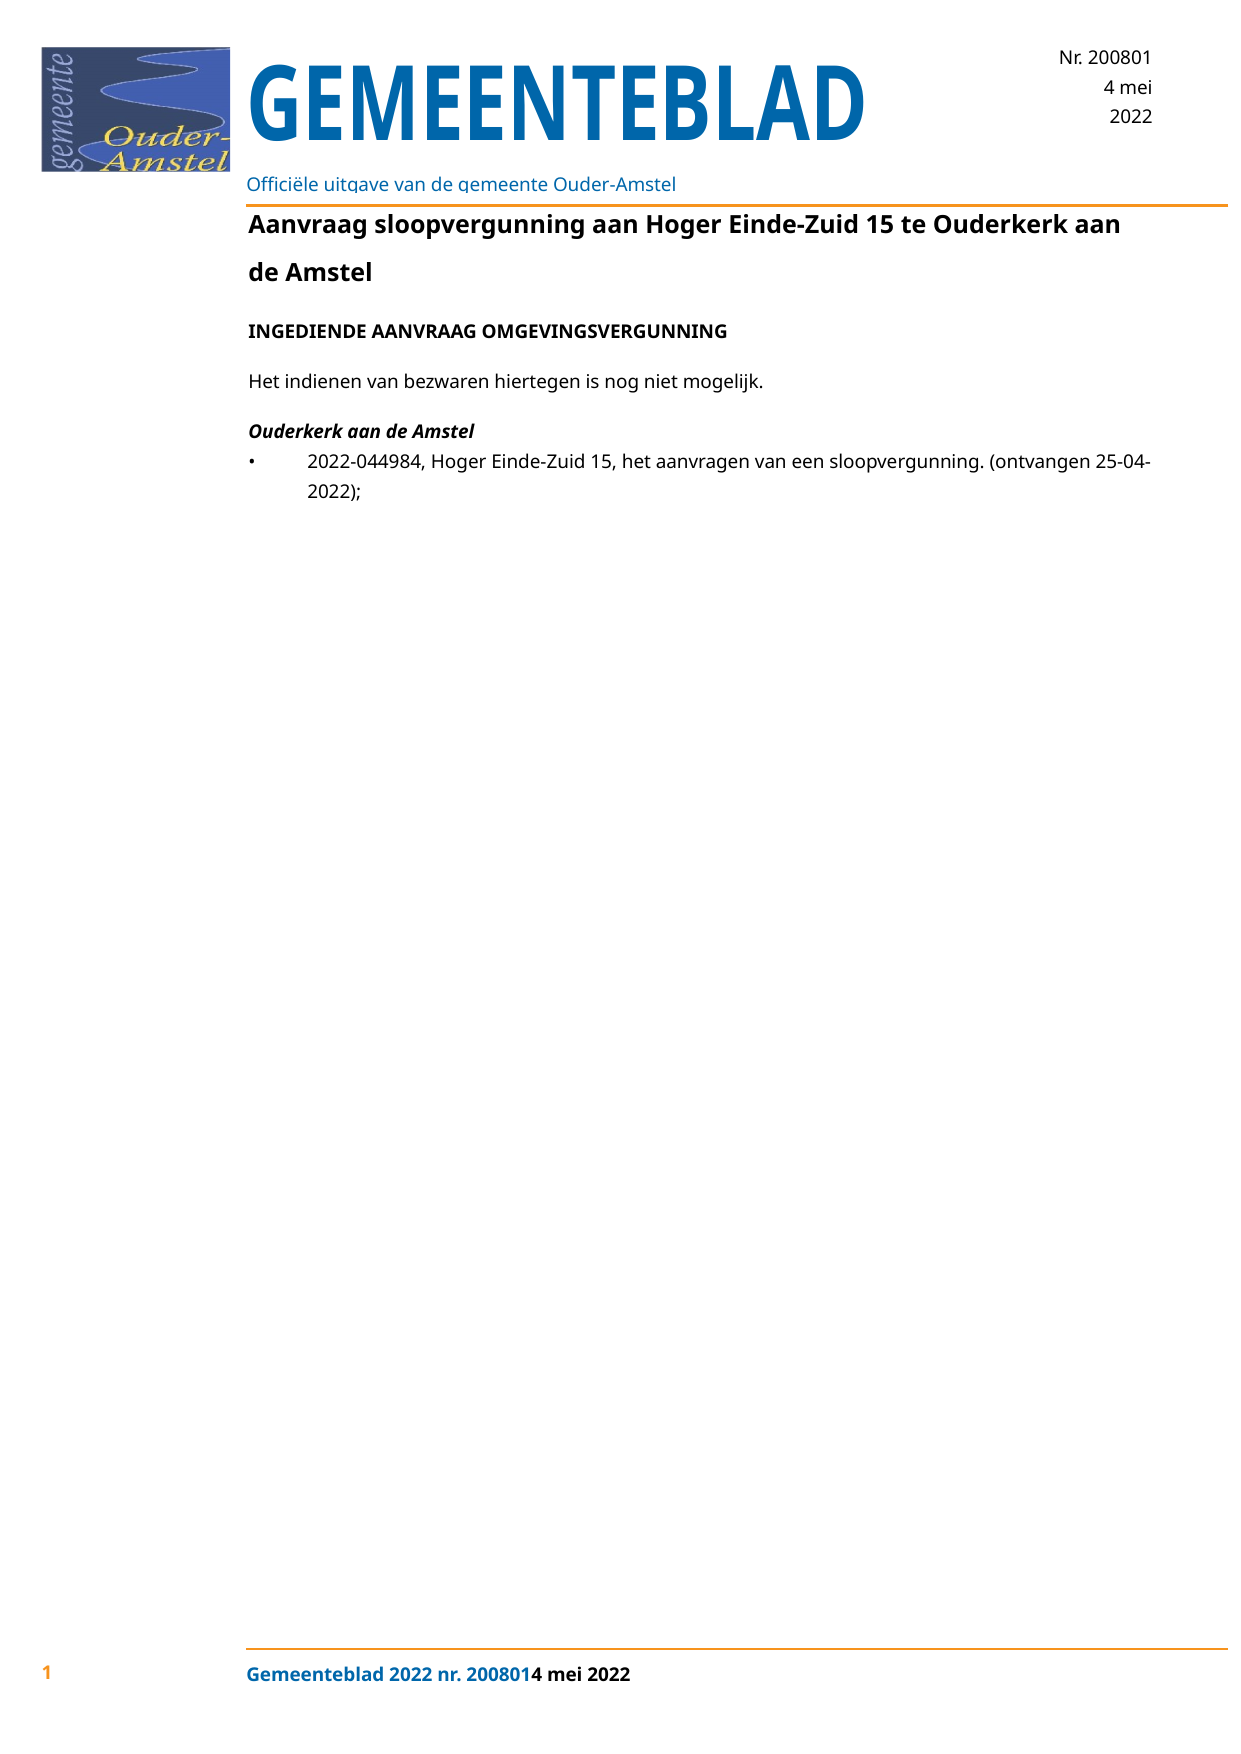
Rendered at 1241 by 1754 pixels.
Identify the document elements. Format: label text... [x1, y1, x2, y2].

picture [41, 47, 231, 172]
text Ouderkerk aan de Amstel [248, 419, 1152, 444]
text Het indienen van bezwaren hiertegen is nog niet mogelijk. [248, 368, 1152, 394]
list 2022-044984, Hoger Einde-Zuid 15, het aanvragen van een sloopvergunning. (ontvangen 25-04-2022); [248, 448, 1152, 504]
text INGEDIENDE AANVRAAG OMGEVINGSVERGUNNING [248, 318, 1152, 344]
text Aanvraag sloopvergunning aan Hoger Einde-Zuid 15 te Ouderkerk aan de Amstel [248, 207, 1152, 288]
